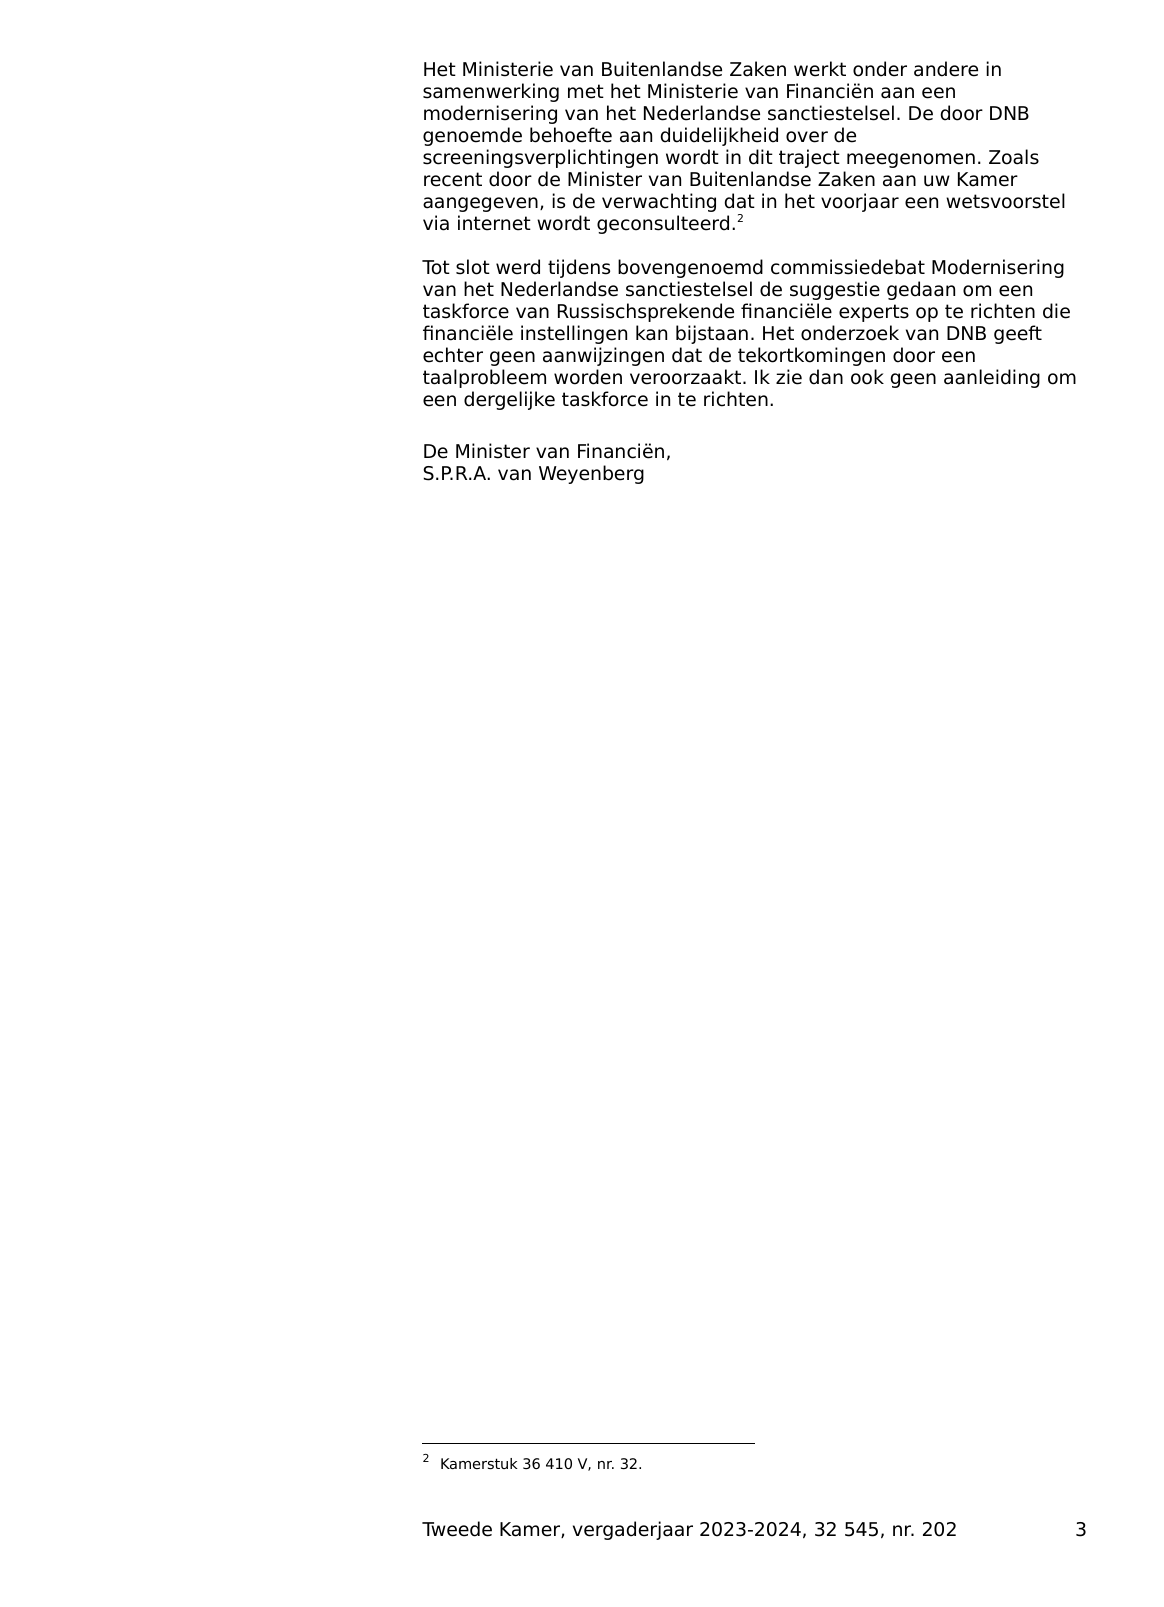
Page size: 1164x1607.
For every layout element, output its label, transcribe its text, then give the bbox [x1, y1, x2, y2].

text Tot slot werd tijdens bovengenoemd commissiedebat Modernisering van het Nederlandse sanctiestelsel de suggestie gedaan om een taskforce van Russischsprekende financiële experts op te richten die financiële instellingen kan bijstaan. Het onderzoek van DNB geeft echter geen aanwijzingen dat de tekortkomingen door een taalprobleem worden veroorzaakt. Ik zie dan ook geen aanleiding om een dergelijke taskforce in te richten. [422, 257, 1087, 411]
text Het Ministerie van Buitenlandse Zaken werkt onder andere in samenwerking met het Ministerie van Financiën aan een modernisering van het Nederlandse sanctiestelsel. De door DNB genoemde behoefte aan duidelijkheid over de screeningsverplichtingen wordt in dit traject meegenomen. Zoals recent door de Minister van Buitenlandse Zaken aan uw Kamer aangegeven, is de verwachting dat in het voorjaar een wetsvoorstel via internet wordt geconsulteerd. [422, 59, 1087, 235]
text Kamerstuk 36 410 V, nr. 32. [422, 1452, 1087, 1474]
text De Minister van Financiën, S.P.R.A. van Weyenberg [422, 441, 1087, 485]
